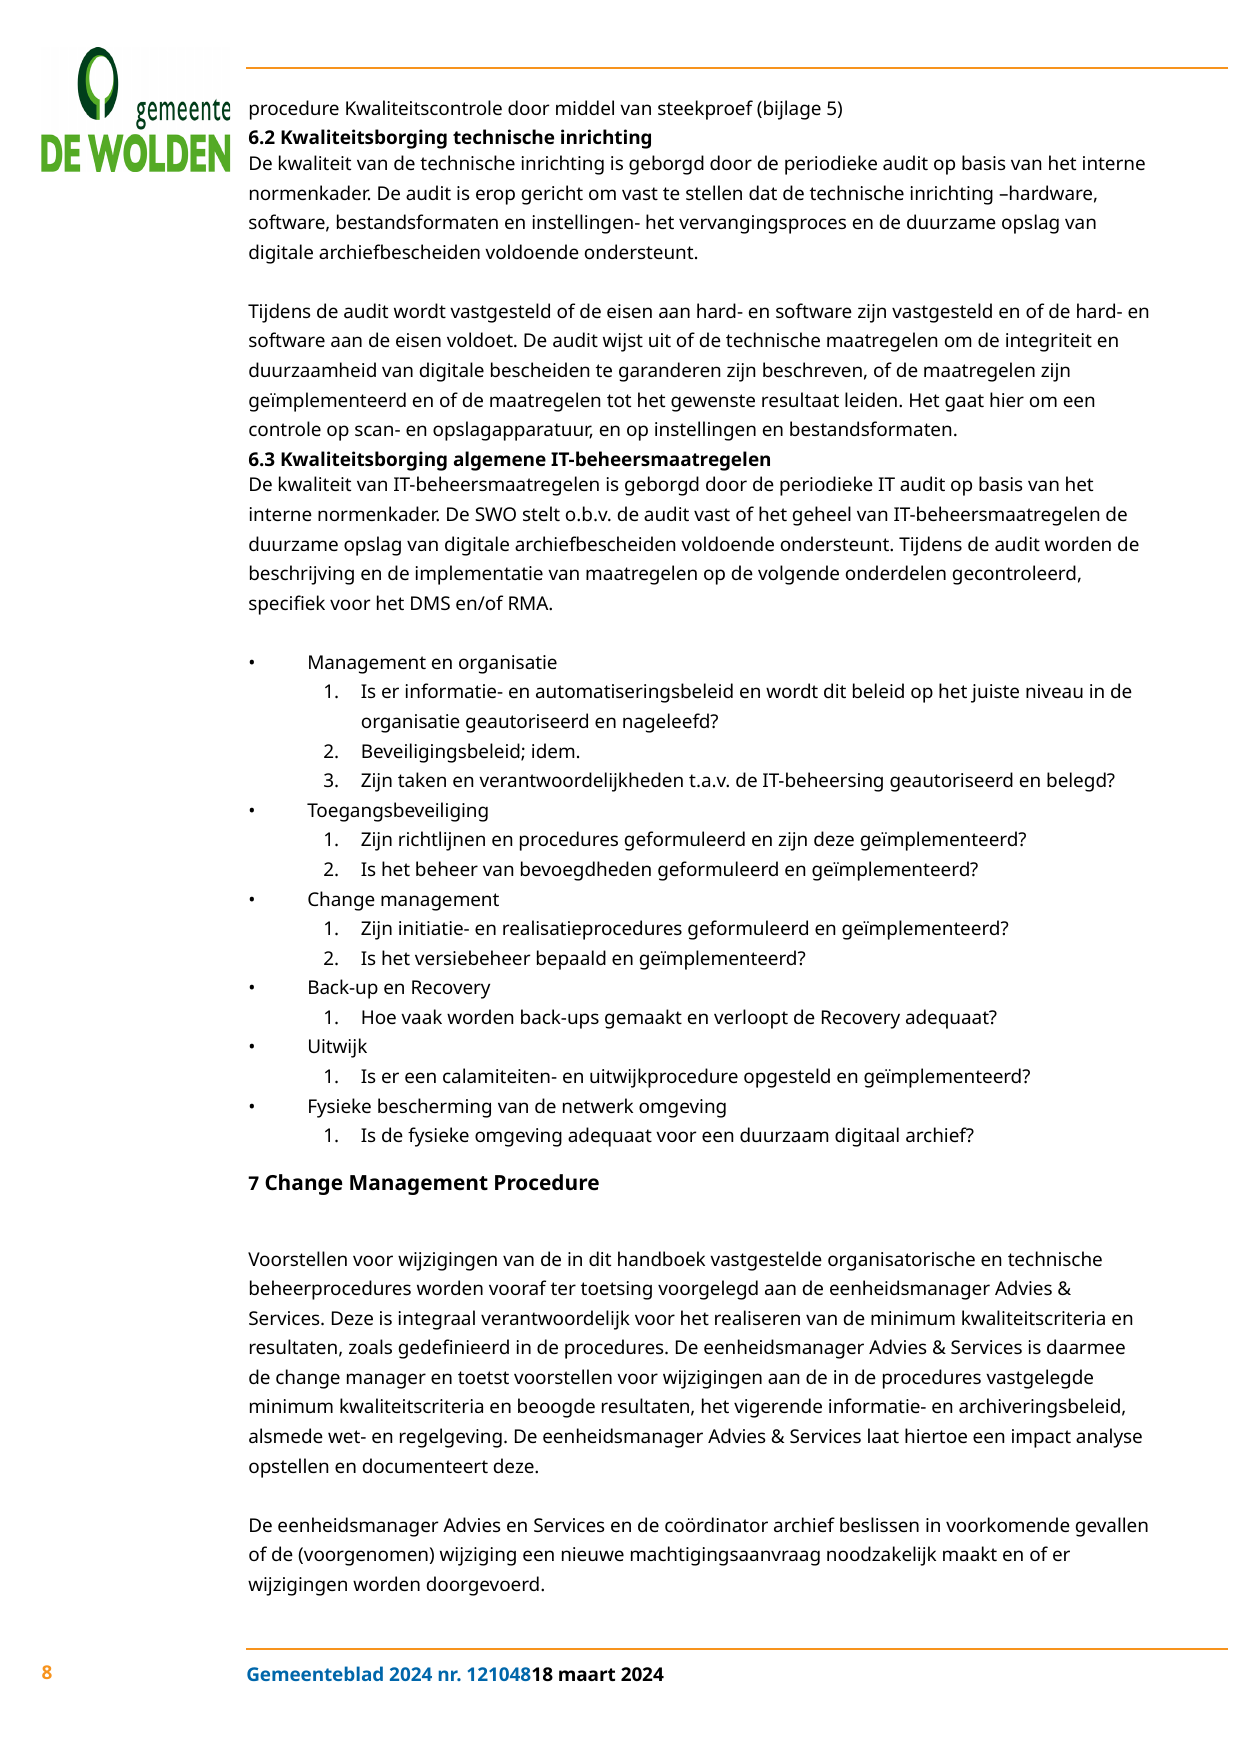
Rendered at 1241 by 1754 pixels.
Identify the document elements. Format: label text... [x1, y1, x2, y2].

list Toegangsbeveiliging [248, 797, 1152, 823]
text 6.2 Kwaliteitsborging technische inrichting [248, 124, 1152, 150]
text 7 Change Management Procedure [248, 1168, 1152, 1197]
list Back-up en Recovery [248, 974, 1152, 1000]
text Tijdens de audit wordt vastgesteld of de eisen aan hard- en software zijn vastgesteld en of de hard- en software aan de eisen voldoet. De audit wijst uit of de technische maatregelen om de integriteit en duurzaamheid van digitale bescheiden te garanderen zijn beschreven, of de maatregelen zijn geïmplementeerd en of de maatregelen tot het gewenste resultaat leiden. Het gaat hier om een controle op scan- en opslagapparatuur, en op instellingen en bestandsformaten. [248, 298, 1152, 442]
text 6.3 Kwaliteitsborging algemene IT-beheersmaatregelen [248, 446, 1152, 472]
text procedure Kwaliteitscontrole door middel van steekproef (bijlage 5) [248, 95, 1152, 121]
picture [41, 47, 231, 172]
list Fysieke bescherming van de netwerk omgeving [248, 1093, 1152, 1119]
text De kwaliteit van de technische inrichting is geborgd door de periodieke audit op basis van het interne normenkader. De audit is erop gericht om vast te stellen dat de technische inrichting –hardware, software, bestandsformaten en instellingen- het vervangingsproces en de duurzame opslag van digitale archiefbescheiden voldoende ondersteunt. [248, 150, 1152, 264]
text De kwaliteit van IT-beheersmaatregelen is geborgd door de periodieke IT audit op basis van het interne normenkader. De SWO stelt o.b.v. de audit vast of het geheel van IT-beheersmaatregelen de duurzame opslag van digitale archiefbescheiden voldoende ondersteunt. Tijdens de audit worden de beschrijving en de implementatie van maatregelen op de volgende onderdelen gecontroleerd, specifiek voor het DMS en/of RMA. [248, 472, 1152, 616]
text Voorstellen voor wijzigingen van de in dit handboek vastgestelde organisatorische en technische beheerprocedures worden vooraf ter toetsing voorgelegd aan de eenheidsmanager Advies & Services. Deze is integraal verantwoordelijk voor het realiseren van de minimum kwaliteitscriteria en resultaten, zoals gedefinieerd in de procedures. De eenheidsmanager Advies & Services is daarmee de change manager en toetst voorstellen voor wijzigingen aan de in de procedures vastgelegde minimum kwaliteitscriteria en beoogde resultaten, het vigerende informatie- en archiveringsbeleid, alsmede wet- en regelgeving. De eenheidsmanager Advies & Services laat hiertoe een impact analyse opstellen en documenteert deze. [248, 1246, 1152, 1479]
list Change management [248, 886, 1152, 912]
list Is het beheer van bevoegdheden geformuleerd en geïmplementeerd? [323, 856, 1152, 882]
list Is het versiebeheer bepaald en geïmplementeerd? [323, 945, 1152, 971]
list Zijn richtlijnen en procedures geformuleerd en zijn deze geïmplementeerd? [323, 827, 1152, 852]
list Beveiligingsbeleid; idem. [323, 738, 1152, 764]
list Zijn taken en verantwoordelijkheden t.a.v. de IT-beheersing geautoriseerd en belegd? [323, 767, 1152, 793]
list Uitwijk [248, 1034, 1152, 1059]
list Zijn initiatie- en realisatieprocedures geformuleerd en geïmplementeerd? [323, 915, 1152, 941]
list Management en organisatie [248, 649, 1152, 675]
text De eenheidsmanager Advies en Services en de coördinator archief beslissen in voorkomende gevallen of de (voorgenomen) wijziging een nieuwe machtigingsaanvraag noodzakelijk maakt en of er wijzigingen worden doorgevoerd. [248, 1512, 1152, 1597]
list Is de fysieke omgeving adequaat voor een duurzaam digitaal archief? [323, 1122, 1152, 1148]
list Is er een calamiteiten- en uitwijkprocedure opgesteld en geïmplementeerd? [323, 1063, 1152, 1089]
list Hoe vaak worden back-ups gemaakt en verloopt de Recovery adequaat? [323, 1004, 1152, 1030]
list Is er informatie- en automatiseringsbeleid en wordt dit beleid op het juiste niveau in de organisatie geautoriseerd en nageleefd? [323, 679, 1152, 734]
